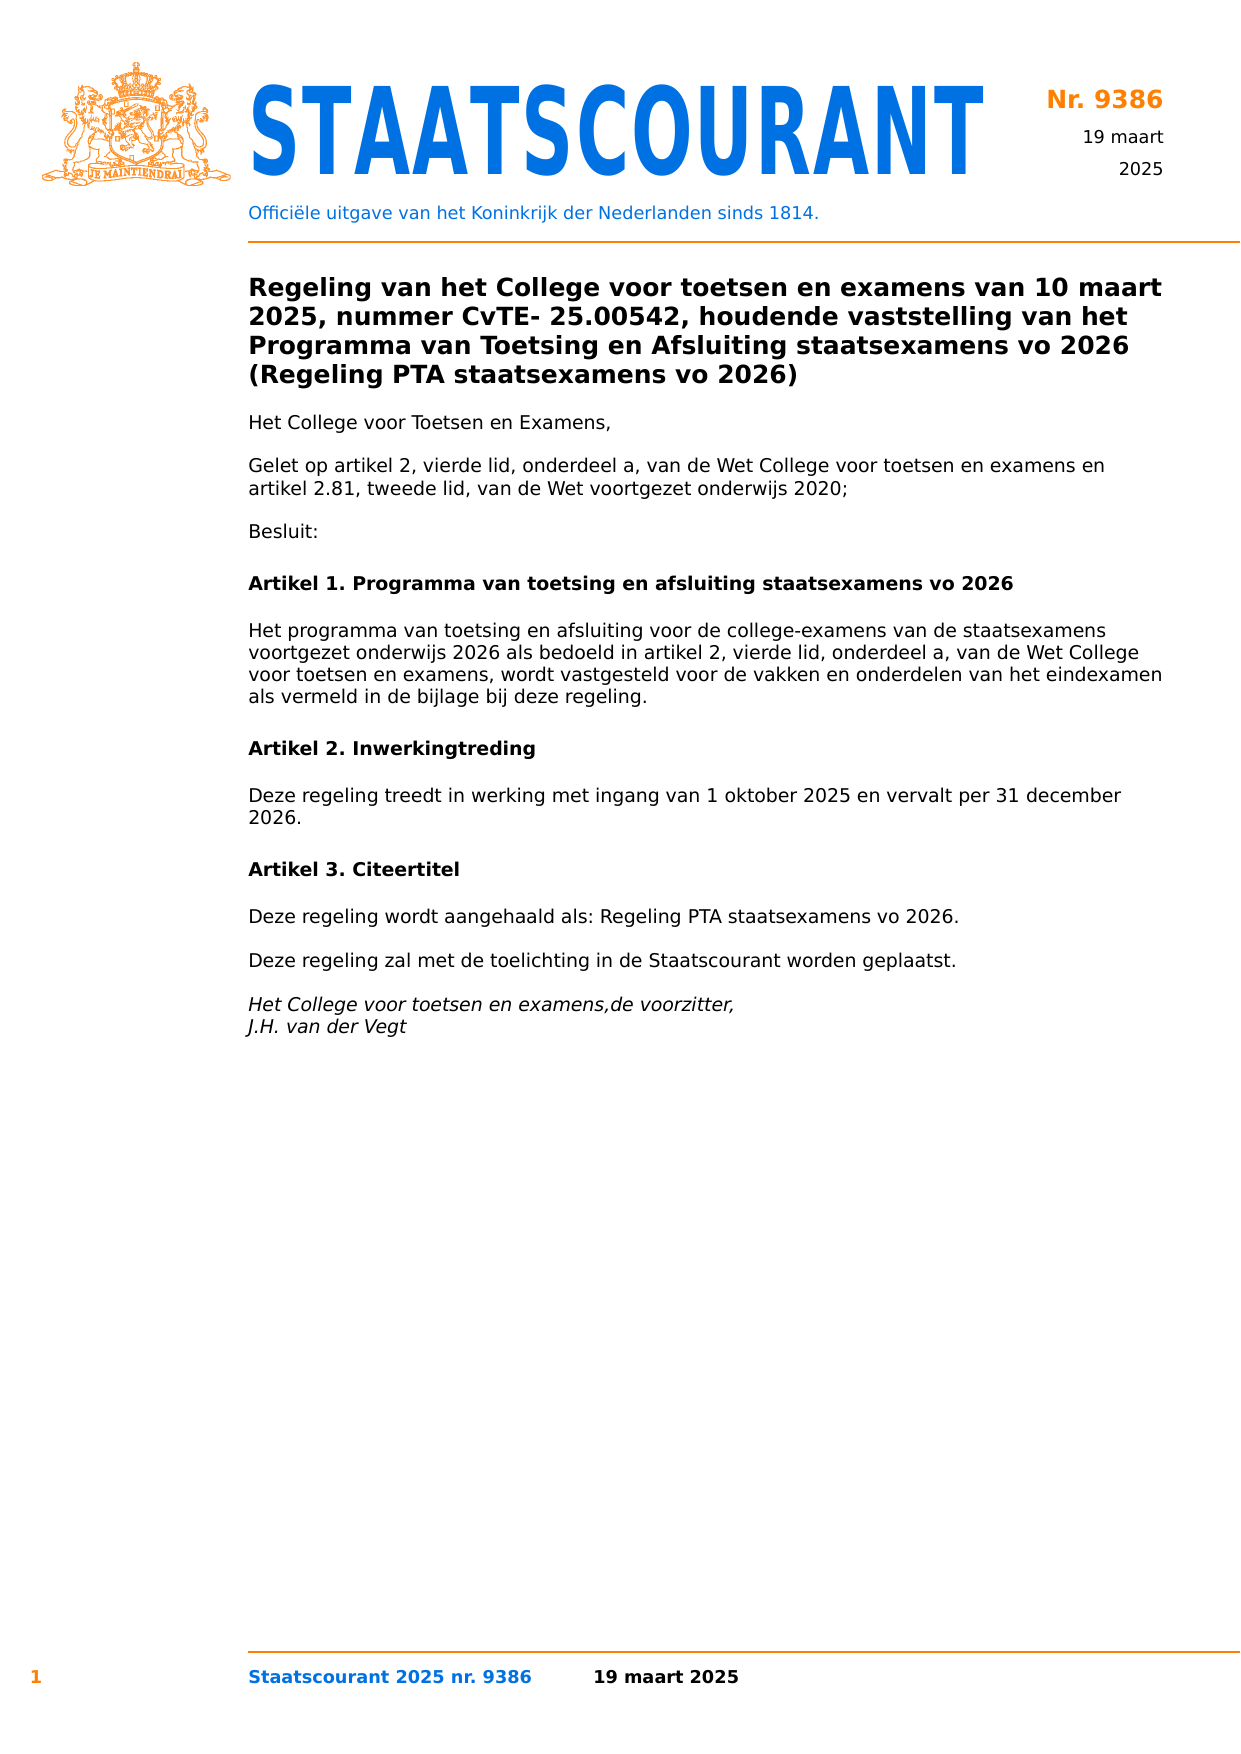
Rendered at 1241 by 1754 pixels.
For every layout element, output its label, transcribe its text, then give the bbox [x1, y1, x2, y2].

text Het College voor toetsen en examens,de voorzitter, J.H. van der Vegt [248, 994, 1163, 1038]
table_header Nr. 9386 [998, 62, 1240, 121]
table_cell 19 maart [998, 121, 1240, 153]
subtitle Regeling van het College voor toetsen en examens van 10 maart 2025, nummer CvTE- 25.00542, houdende vaststelling van het Programma van Toetsing en Afsluiting staatsexamens vo 2026 (Regeling PTA staatsexamens vo 2026) [248, 273, 1163, 390]
text Besluit: [248, 521, 1163, 543]
table_cell 2025 [998, 153, 1240, 203]
picture [41, 62, 231, 186]
subtitle Artikel 3. Citeertitel [248, 859, 1163, 881]
table_header STAATSCOURANT [248, 62, 998, 203]
text Het programma van toetsing en afsluiting voor de college-examens van de staatsexamens voortgezet onderwijs 2026 als bedoeld in artikel 2, vierde lid, onderdeel a, van de Wet College voor toetsen en examens, wordt vastgesteld voor de vakken en onderdelen van het eindexamen als vermeld in de bijlage bij deze regeling. [248, 620, 1163, 708]
text Deze regeling treedt in werking met ingang van 1 oktober 2025 en vervalt per 31 december 2026. [248, 785, 1163, 829]
text Het College voor Toetsen en Examens, [248, 412, 1163, 433]
text Deze regeling wordt aangehaald als: Regeling PTA staatsexamens vo 2026. [248, 906, 1163, 928]
text Gelet op artikel 2, vierde lid, onderdeel a, van de Wet College voor toetsen en examens en artikel 2.81, tweede lid, van de Wet voortgezet onderwijs 2020; [248, 455, 1163, 499]
subtitle Artikel 2. Inwerkingtreding [248, 738, 1163, 760]
subtitle Artikel 1. Programma van toetsing en afsluiting staatsexamens vo 2026 [248, 573, 1163, 595]
text Deze regeling zal met de toelichting in de Staatscourant worden geplaatst. [248, 950, 1163, 972]
table_header [25, 62, 248, 241]
table_cell Officiële uitgave van het Koninkrijk der Nederlanden sinds 1814. [248, 203, 1240, 241]
